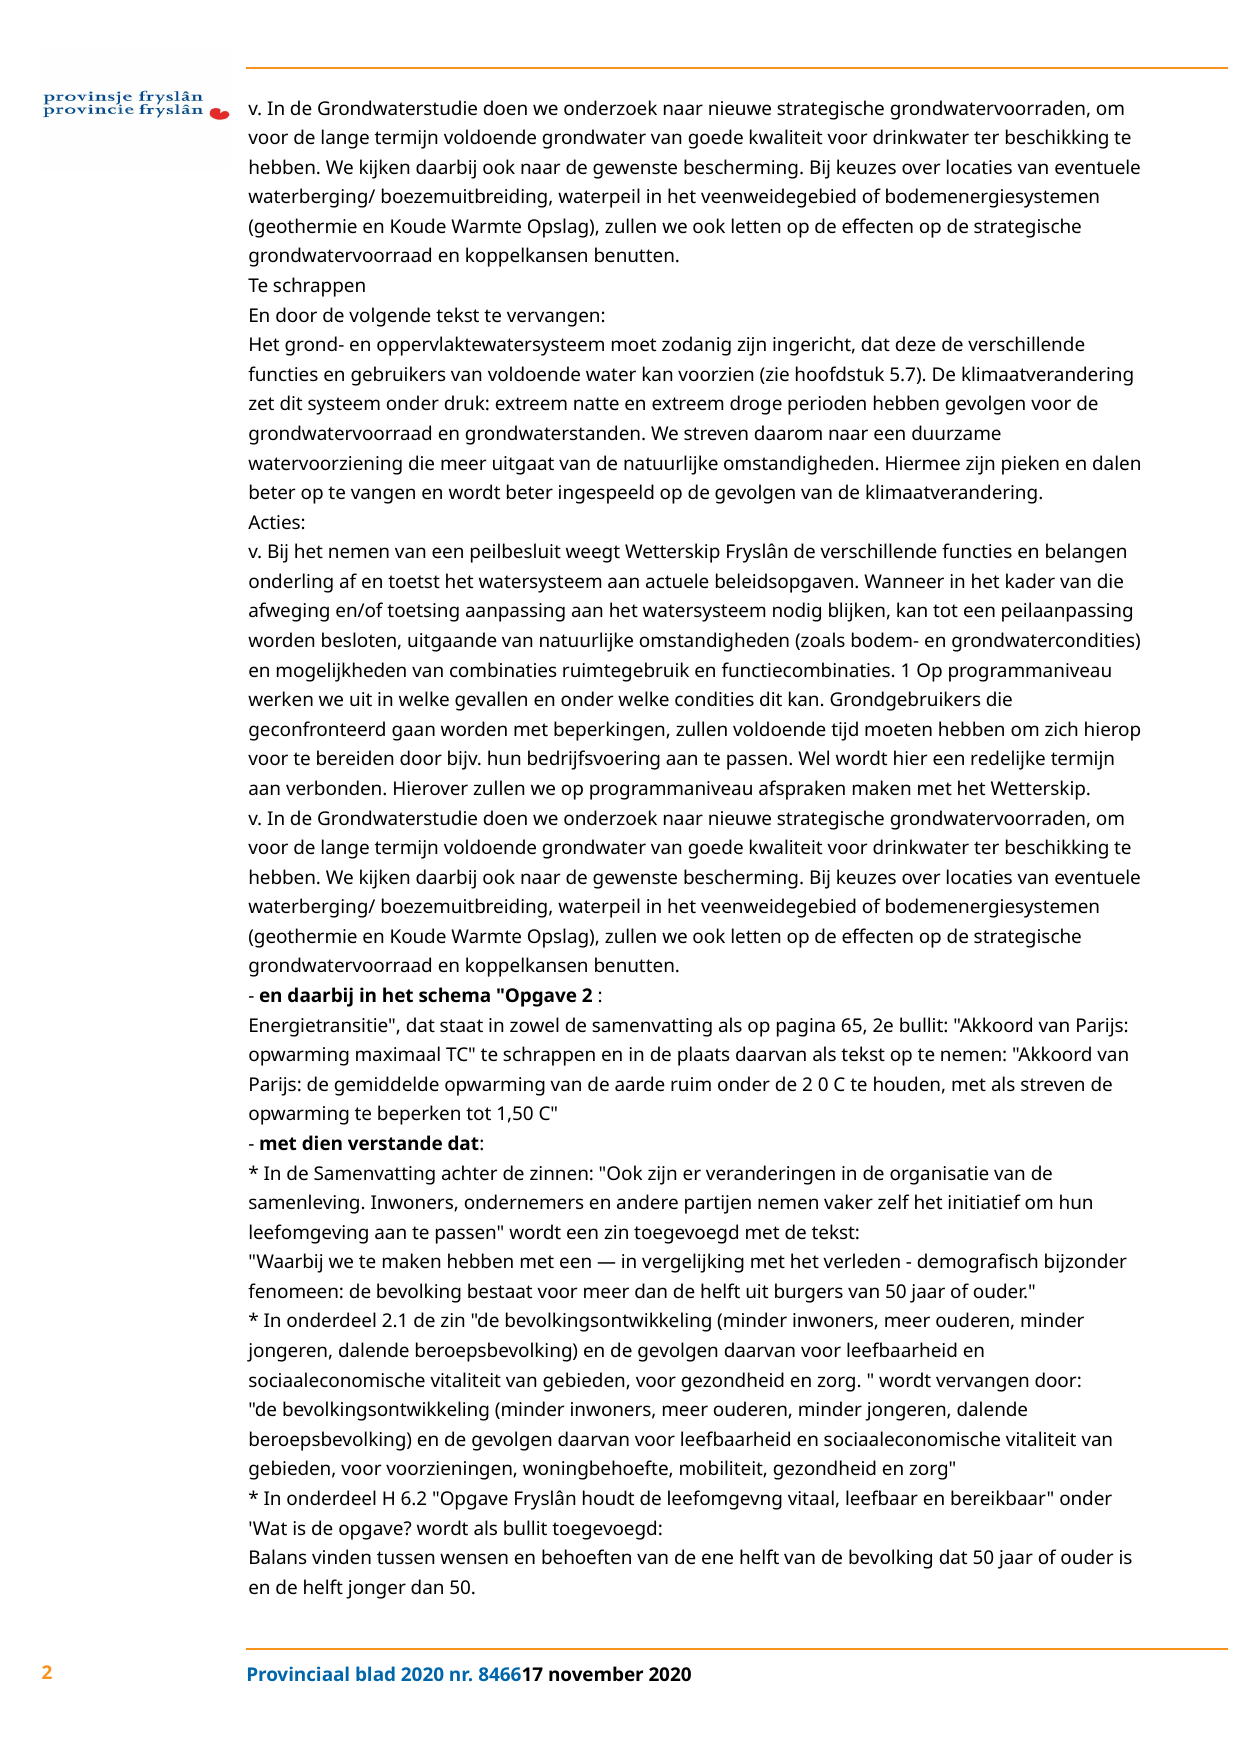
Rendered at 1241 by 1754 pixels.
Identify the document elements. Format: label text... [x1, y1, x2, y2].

text v. Bij het nemen van een peilbesluit weegt Wetterskip Fryslân de verschillende functies en belangen onderling af en toetst het watersysteem aan actuele beleidsopgaven. Wanneer in het kader van die afweging en/of toetsing aanpassing aan het watersysteem nodig blijken, kan tot een peilaanpassing worden besloten, uitgaande van natuurlijke omstandigheden (zoals bodem- en grondwatercondities) en mogelijkheden van combinaties ruimtegebruik en functiecombinaties. 1 Op programmaniveau werken we uit in welke gevallen en onder welke condities dit kan. Grondgebruikers die geconfronteerd gaan worden met beperkingen, zullen voldoende tijd moeten hebben om zich hierop voor te bereiden door bijv. hun bedrijfsvoering aan te passen. Wel wordt hier een redelijke termijn aan verbonden. Hierover zullen we op programmaniveau afspraken maken met het Wetterskip. [248, 538, 1152, 801]
text - en daarbij in het schema "Opgave 2 : [248, 982, 1152, 1008]
text * In onderdeel 2.1 de zin "de bevolkingsontwikkeling (minder inwoners, meer ouderen, minder jongeren, dalende beroepsbevolking) en de gevolgen daarvan voor leefbaarheid en sociaaleconomische vitaliteit van gebieden, voor gezondheid en zorg. " wordt vervangen door: [248, 1308, 1152, 1393]
text v. In de Grondwaterstudie doen we onderzoek naar nieuwe strategische grondwatervoorraden, om voor de lange termijn voldoende grondwater van goede kwaliteit voor drinkwater ter beschikking te hebben. We kijken daarbij ook naar de gewenste bescherming. Bij keuzes over locaties van eventuele waterberging/ boezemuitbreiding, waterpeil in het veenweidegebied of bodemenergiesystemen (geothermie en Koude Warmte Opslag), zullen we ook letten op de effecten op de strategische grondwatervoorraad en koppelkansen benutten. [248, 805, 1152, 978]
text "Waarbij we te maken hebben met een — in vergelijking met het verleden - demografisch bijzonder fenomeen: de bevolking bestaat voor meer dan de helft uit burgers van 50 jaar of ouder." [248, 1248, 1152, 1304]
picture [41, 47, 231, 172]
text Te schrappen [248, 272, 1152, 298]
text v. In de Grondwaterstudie doen we onderzoek naar nieuwe strategische grondwatervoorraden, om voor de lange termijn voldoende grondwater van goede kwaliteit voor drinkwater ter beschikking te hebben. We kijken daarbij ook naar de gewenste bescherming. Bij keuzes over locaties van eventuele waterberging/ boezemuitbreiding, waterpeil in het veenweidegebied of bodemenergiesystemen (geothermie en Koude Warmte Opslag), zullen we ook letten op de effecten op de strategische grondwatervoorraad en koppelkansen benutten. [248, 95, 1152, 268]
text * In onderdeel H 6.2 "Opgave Fryslân houdt de leefomgevng vitaal, leefbaar en bereikbaar" onder 'Wat is de opgave? wordt als bullit toegevoegd: [248, 1485, 1152, 1541]
text * In de Samenvatting achter de zinnen: "Ook zijn er veranderingen in de organisatie van de samenleving. Inwoners, ondernemers en andere partijen nemen vaker zelf het initiatief om hun leefomgeving aan te passen" wordt een zin toegevoegd met de tekst: [248, 1160, 1152, 1245]
text - met dien verstande dat: [248, 1130, 1152, 1156]
text Energietransitie", dat staat in zowel de samenvatting als op pagina 65, 2e bullit: "Akkoord van Parijs: opwarming maximaal TC" te schrappen en in de plaats daarvan als tekst op te nemen: "Akkoord van Parijs: de gemiddelde opwarming van de aarde ruim onder de 2 0 C te houden, met als streven de opwarming te beperken tot 1,50 C" [248, 1012, 1152, 1126]
text "de bevolkingsontwikkeling (minder inwoners, meer ouderen, minder jongeren, dalende beroepsbevolking) en de gevolgen daarvan voor leefbaarheid en sociaaleconomische vitaliteit van gebieden, voor voorzieningen, woningbehoefte, mobiliteit, gezondheid en zorg" [248, 1396, 1152, 1481]
text Acties: [248, 509, 1152, 535]
text Het grond- en oppervlaktewatersysteem moet zodanig zijn ingericht, dat deze de verschillende functies en gebruikers van voldoende water kan voorzien (zie hoofdstuk 5.7). De klimaatverandering zet dit systeem onder druk: extreem natte en extreem droge perioden hebben gevolgen voor de grondwatervoorraad en grondwaterstanden. We streven daarom naar een duurzame watervoorziening die meer uitgaat van de natuurlijke omstandigheden. Hiermee zijn pieken en dalen beter op te vangen en wordt beter ingespeeld op de gevolgen van de klimaatverandering. [248, 331, 1152, 505]
text En door de volgende tekst te vervangen: [248, 302, 1152, 328]
text Balans vinden tussen wensen en behoeften van de ene helft van de bevolking dat 50 jaar of ouder is en de helft jonger dan 50. [248, 1544, 1152, 1600]
